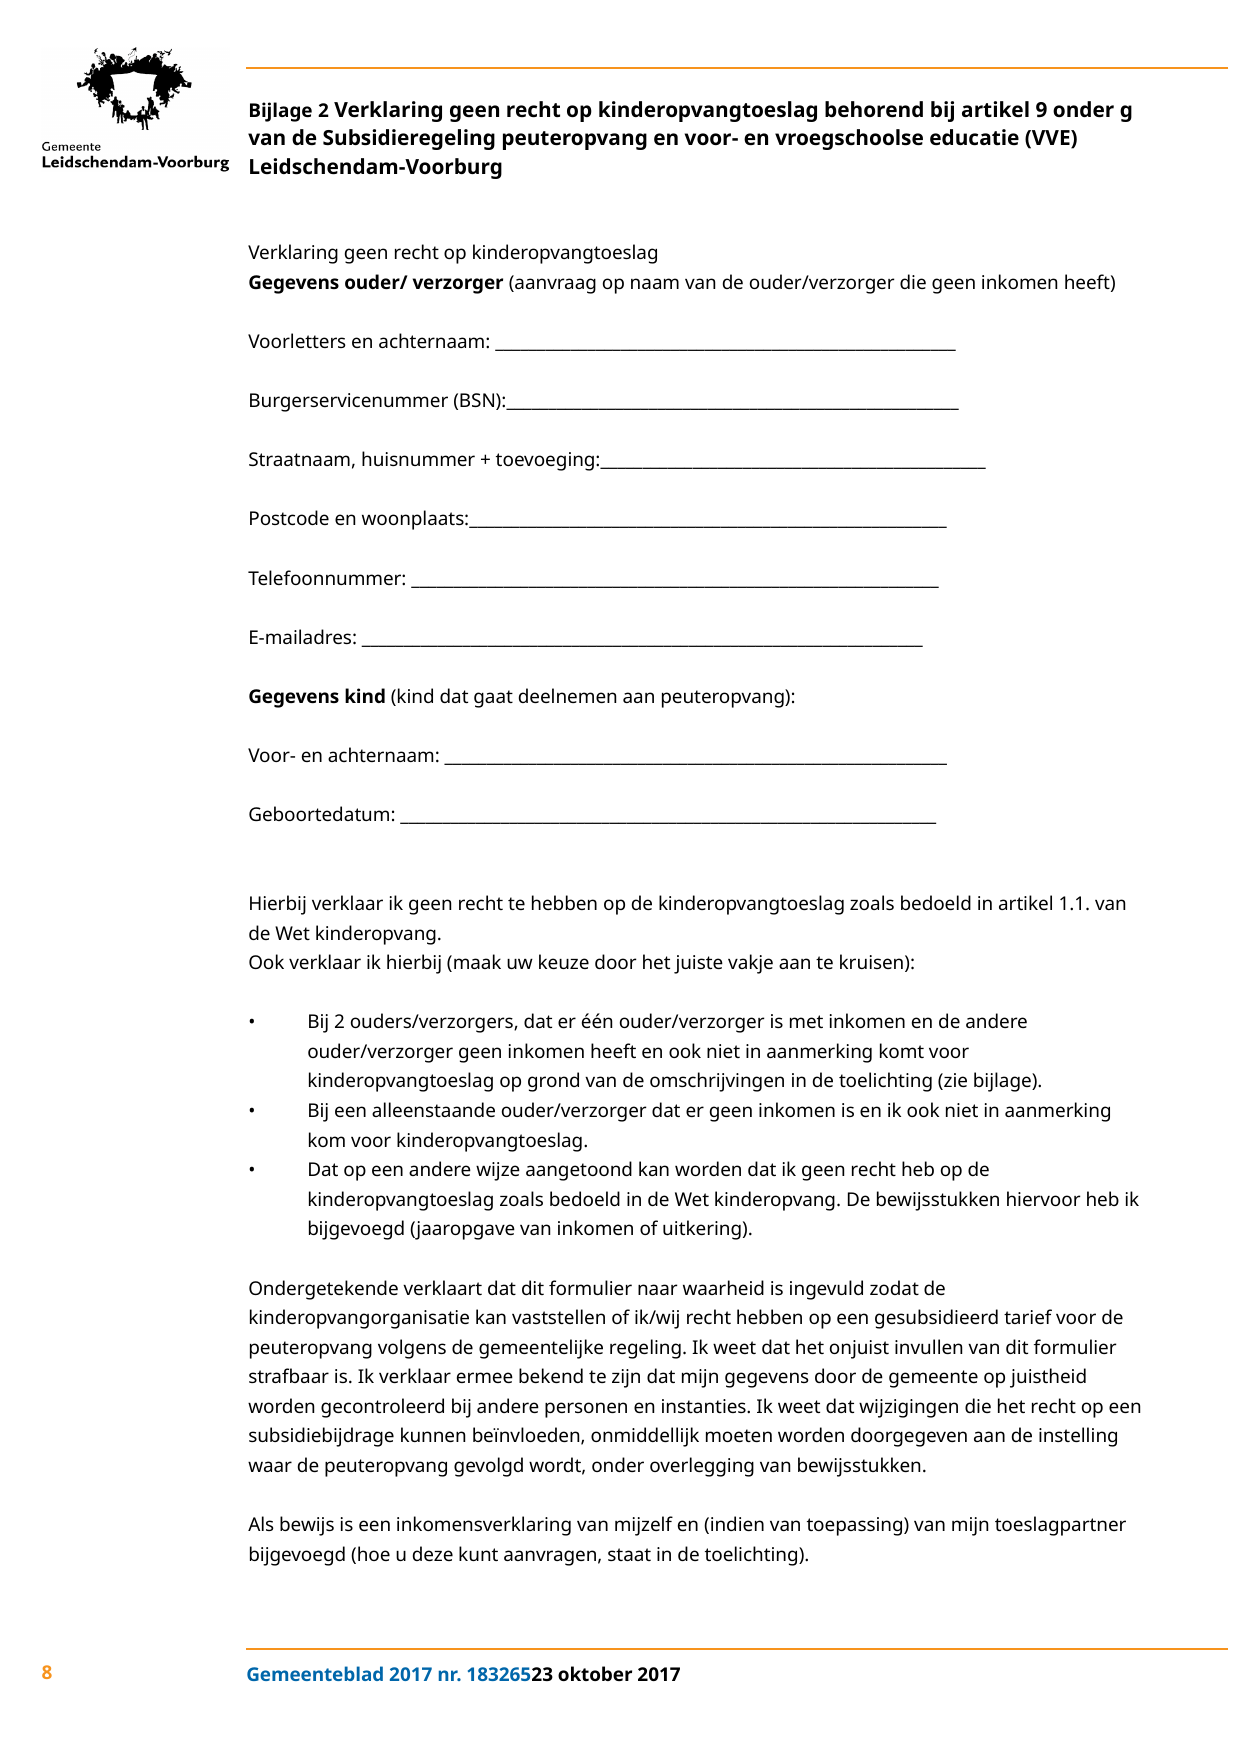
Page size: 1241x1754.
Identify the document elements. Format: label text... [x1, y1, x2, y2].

text Burgerservicenummer (BSN):______________________________________________________ [248, 387, 1152, 413]
list Bij 2 ouders/verzorgers, dat er één ouder/verzorger is met inkomen en de andere ouder/verzorger geen inkomen heeft en ook niet in aanmerking komt voor kinderopvangtoeslag op grond van de omschrijvingen in de toelichting (zie bijlage). [248, 1008, 1152, 1093]
text Gegevens kind (kind dat gaat deelnemen aan peuteropvang): [248, 683, 1152, 709]
list Bij een alleenstaande ouder/verzorger dat er geen inkomen is en ik ook niet in aanmerking kom voor kinderopvangtoeslag. [248, 1097, 1152, 1153]
text E-mailadres: ___________________________________________________________________ [248, 624, 1152, 650]
text Ook verklaar ik hierbij (maak uw keuze door het juiste vakje aan te kruisen): [248, 949, 1152, 975]
text Bijlage 2 Verklaring geen recht op kinderopvangtoeslag behorend bij artikel 9 onder g van de Subsidieregeling peuteropvang en voor- en vroegschoolse educatie (VVE) Leidschendam-Voorburg [248, 95, 1152, 180]
text Hierbij verklaar ik geen recht te hebben op de kinderopvangtoeslag zoals bedoeld in artikel 1.1. van de Wet kinderopvang. [248, 890, 1152, 946]
text Voor- en achternaam: ____________________________________________________________ [248, 742, 1152, 768]
text Voorletters en achternaam: _______________________________________________________ [248, 328, 1152, 354]
list Dat op een andere wijze aangetoond kan worden dat ik geen recht heb op de kinderopvangtoeslag zoals bedoeld in de Wet kinderopvang. De bewijsstukken hiervoor heb ik bijgevoegd (jaaropgave van inkomen of uitkering). [248, 1156, 1152, 1241]
text Verklaring geen recht op kinderopvangtoeslag [248, 239, 1152, 265]
text Postcode en woonplaats:_________________________________________________________ [248, 506, 1152, 531]
text Straatnaam, huisnummer + toevoeging:______________________________________________ [248, 446, 1152, 472]
text Gegevens ouder/ verzorger (aanvraag op naam van de ouder/verzorger die geen inkomen heeft) [248, 269, 1152, 295]
text Telefoonnummer: _______________________________________________________________ [248, 565, 1152, 591]
text Ondergetekende verklaart dat dit formulier naar waarheid is ingevuld zodat de kinderopvangorganisatie kan vaststellen of ik/wij recht hebben op een gesubsidieerd tarief voor de peuteropvang volgens de gemeentelijke regeling. Ik weet dat het onjuist invullen van dit formulier strafbaar is. Ik verklaar ermee bekend te zijn dat mijn gegevens door de gemeente op juistheid worden gecontroleerd bij andere personen en instanties. Ik weet dat wijzigingen die het recht op een subsidiebijdrage kunnen beïnvloeden, onmiddellijk moeten worden doorgegeven aan de instelling waar de peuteropvang gevolgd wordt, onder overlegging van bewijsstukken. [248, 1275, 1152, 1478]
text Als bewijs is een inkomensverklaring van mijzelf en (indien van toepassing) van mijn toeslagpartner bijgevoegd (hoe u deze kunt aanvragen, staat in de toelichting). [248, 1511, 1152, 1567]
picture [41, 47, 231, 172]
text Geboortedatum: ________________________________________________________________ [248, 801, 1152, 827]
